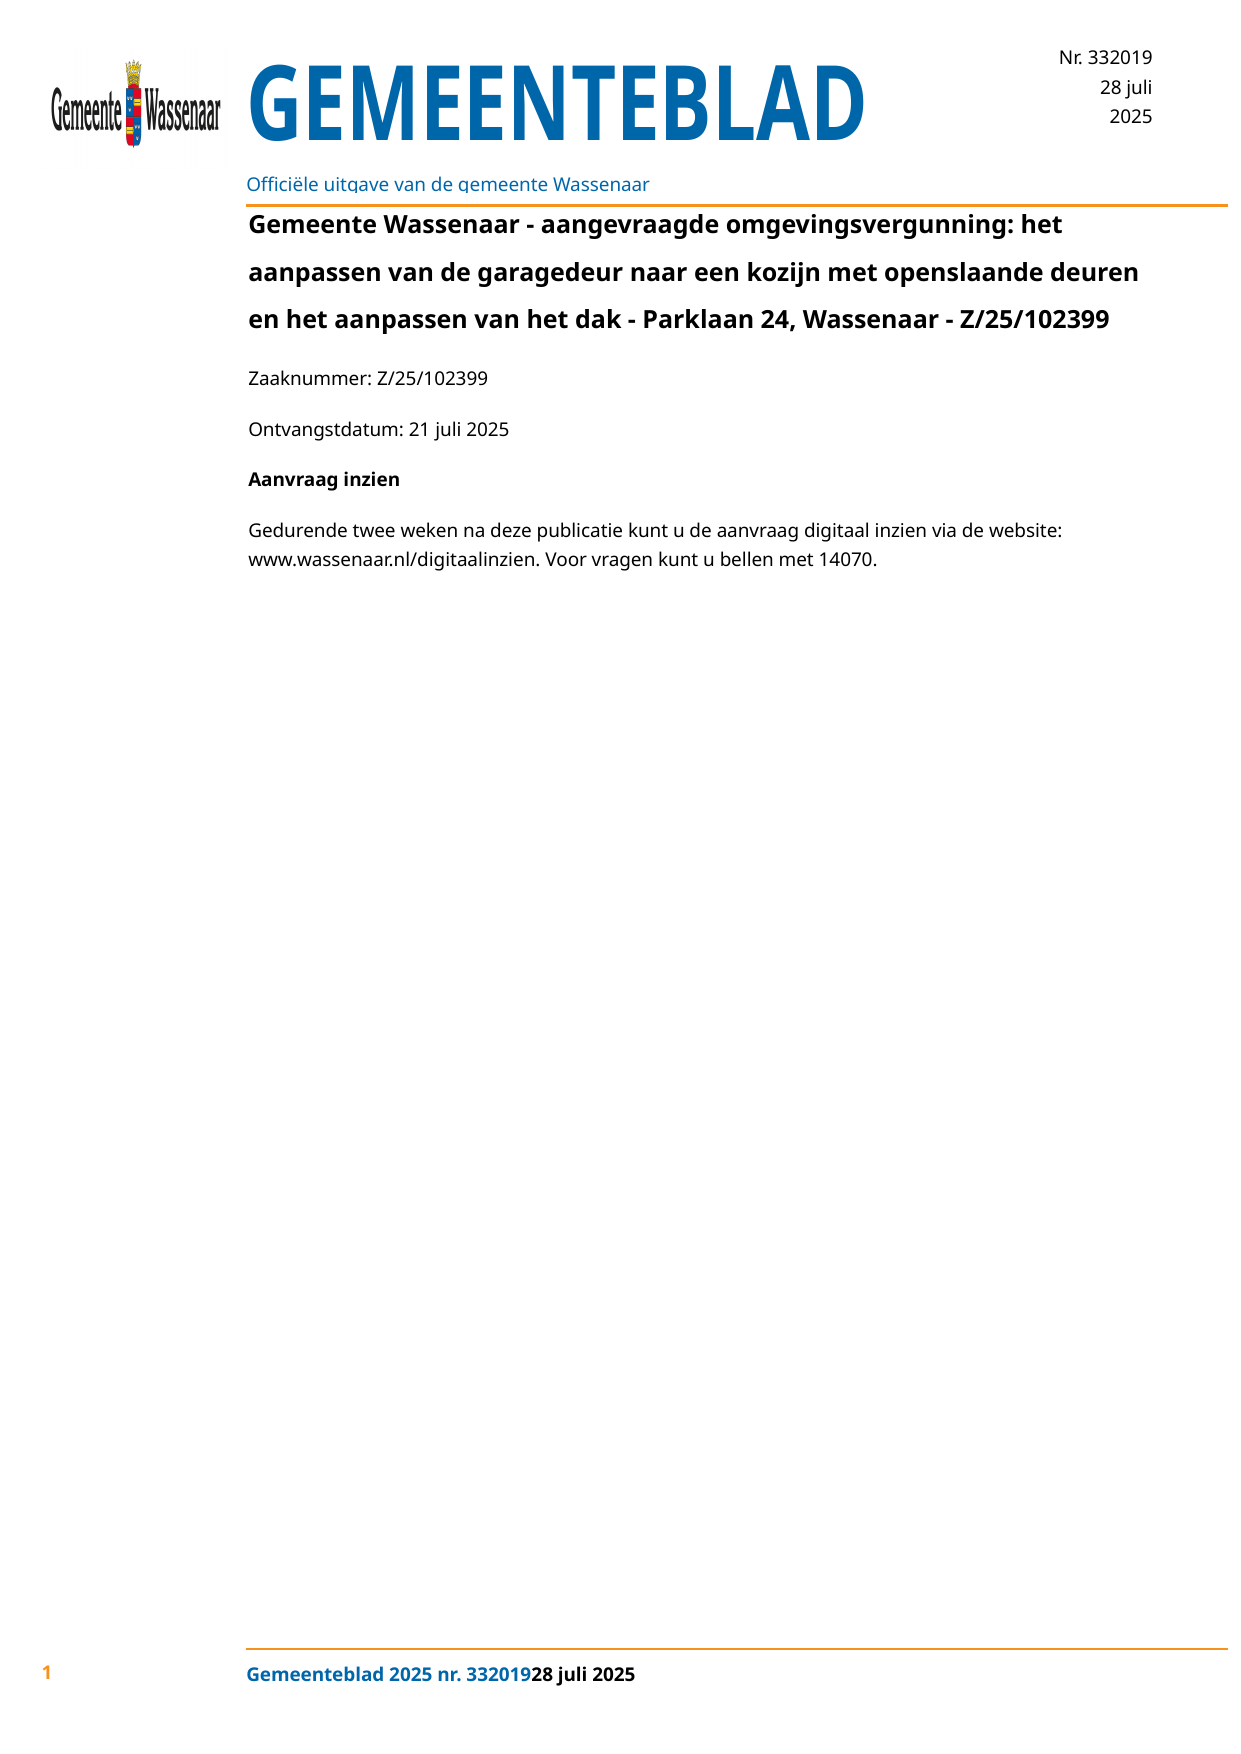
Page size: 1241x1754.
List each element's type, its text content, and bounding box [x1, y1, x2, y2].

text Gedurende twee weken na deze publicatie kunt u de aanvraag digitaal inzien via de website: www.wassenaar.nl/digitaalinzien. Voor vragen kunt u bellen met 14070. [248, 517, 1152, 572]
text Gemeente Wassenaar - aangevraagde omgevingsvergunning: het aanpassen van de garagedeur naar een kozijn met openslaande deuren en het aanpassen van het dak - Parklaan 24, Wassenaar - Z/25/102399 [248, 207, 1152, 336]
text Aanvraag inzien [248, 466, 1152, 492]
text Ontvangstdatum: 21 juli 2025 [248, 416, 1152, 442]
text Zaaknummer: Z/25/102399 [248, 366, 1152, 391]
picture [41, 47, 231, 172]
